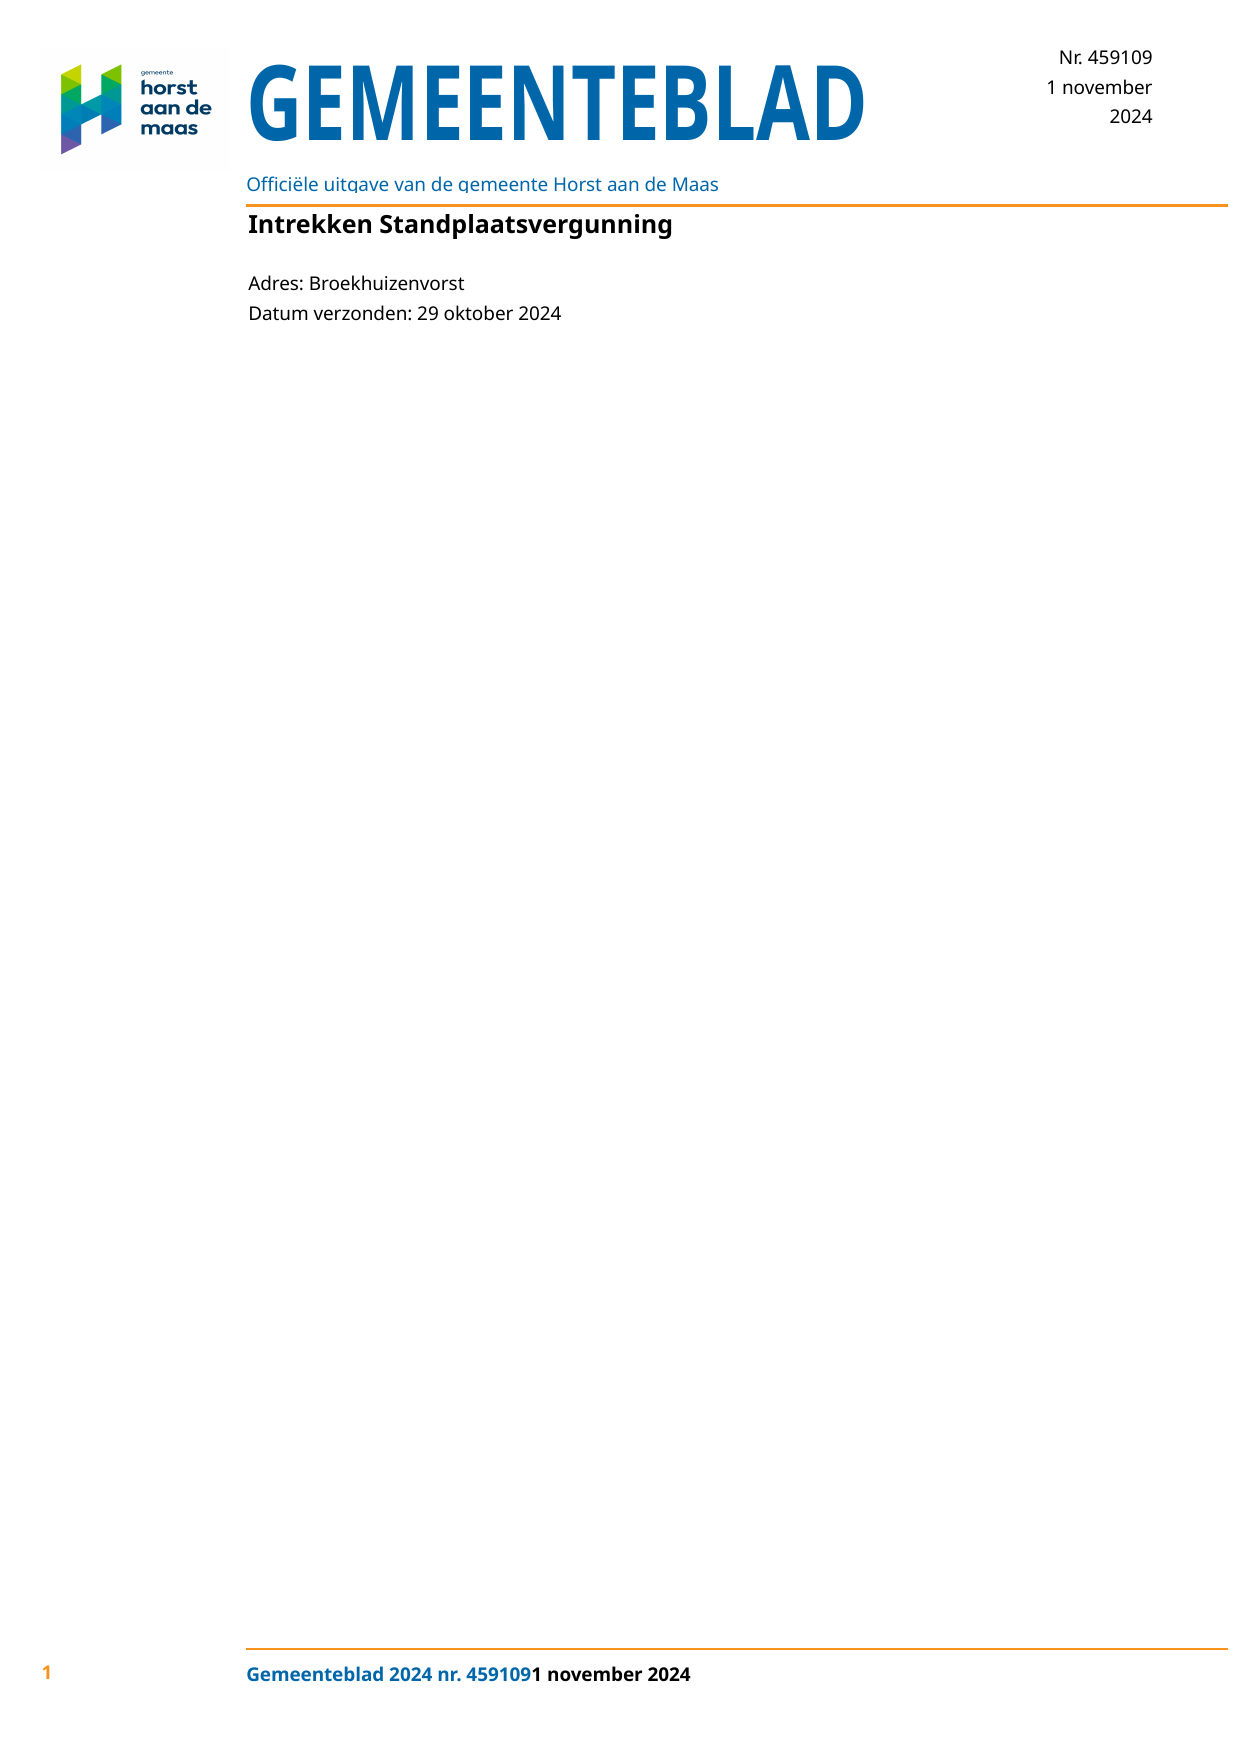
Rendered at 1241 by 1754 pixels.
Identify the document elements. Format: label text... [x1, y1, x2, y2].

text Datum verzonden: 29 oktober 2024 [248, 300, 1152, 326]
picture [41, 47, 231, 172]
text Intrekken Standplaatsvergunning [248, 207, 1152, 241]
text Adres: Broekhuizenvorst [248, 270, 1152, 296]
